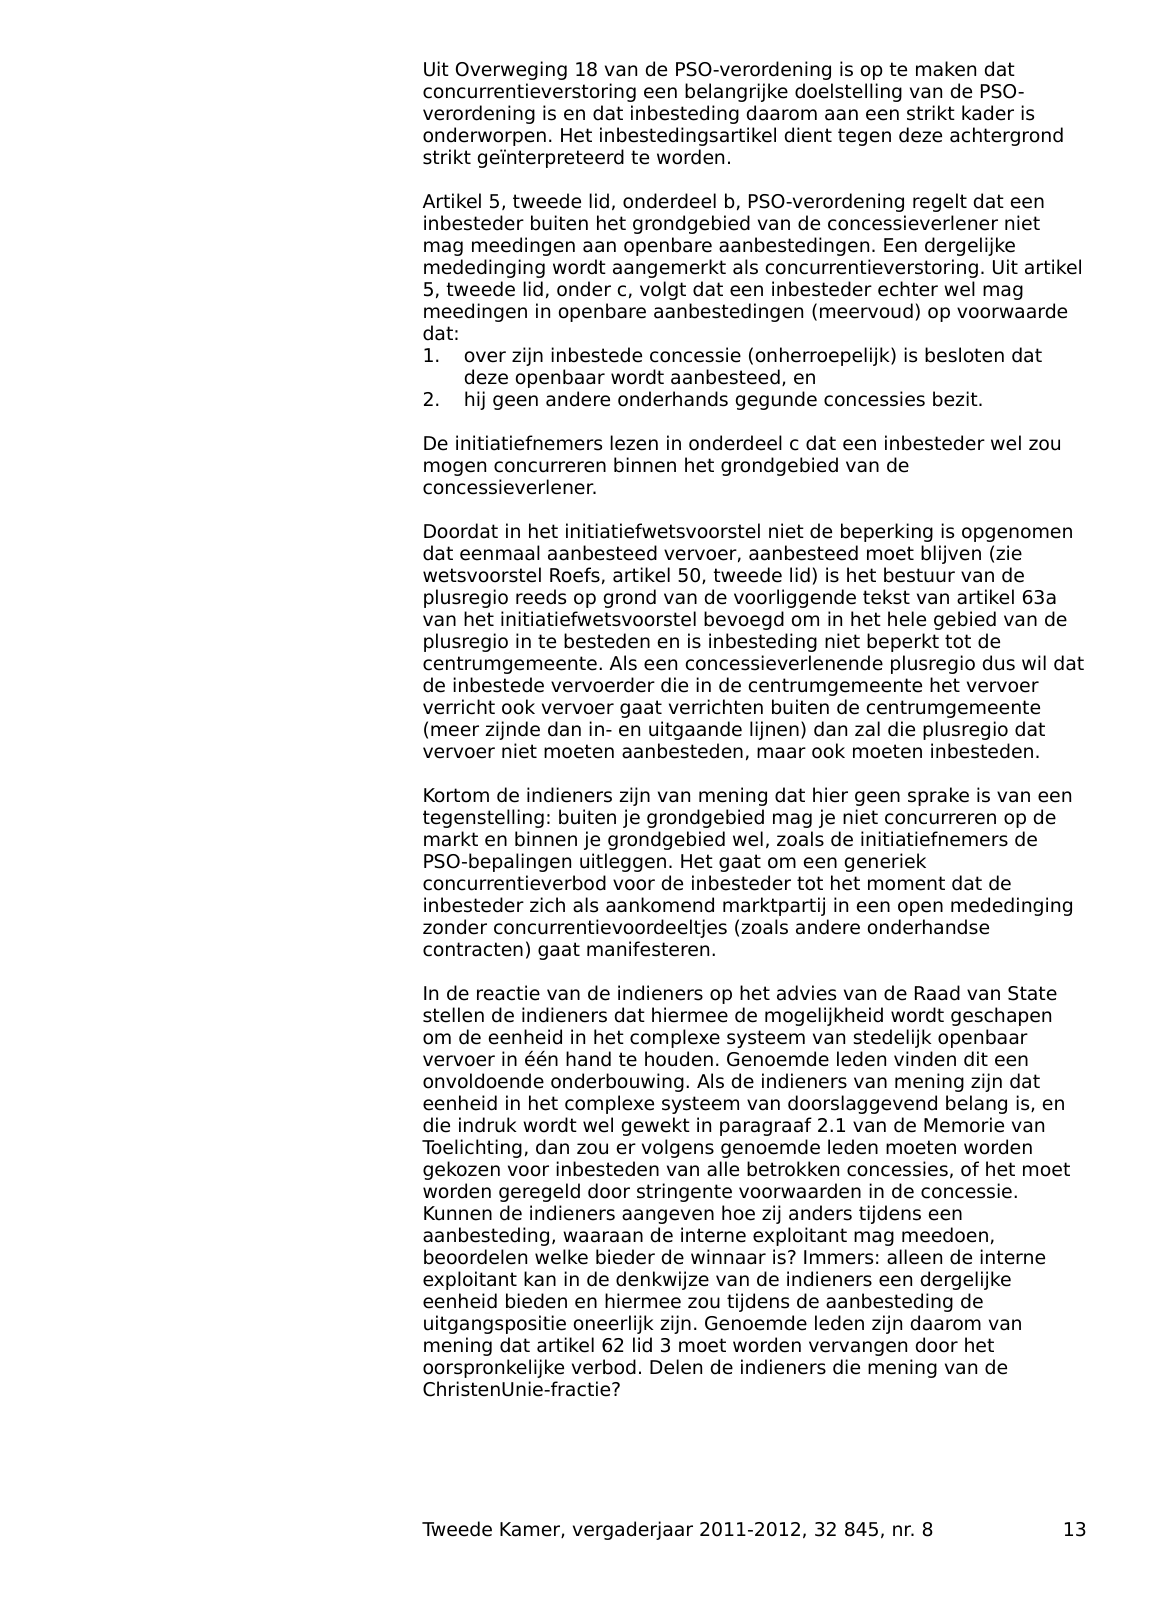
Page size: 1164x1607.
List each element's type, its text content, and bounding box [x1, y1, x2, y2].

text 2. hij geen andere onderhands gegunde concessies bezit. [422, 389, 1087, 411]
text Uit Overweging 18 van de PSO-verordening is op te maken dat concurrentieverstoring een belangrijke doelstelling van de PSO-verordening is en dat inbesteding daarom aan een strikt kader is onderworpen. Het inbestedingsartikel dient tegen deze achtergrond strikt geïnterpreteerd te worden. [422, 59, 1087, 169]
text In de reactie van de indieners op het advies van de Raad van State stellen de indieners dat hiermee de mogelijkheid wordt geschapen om de eenheid in het complexe systeem van stedelijk openbaar vervoer in één hand te houden. Genoemde leden vinden dit een onvoldoende onderbouwing. Als de indieners van mening zijn dat eenheid in het complexe systeem van doorslaggevend belang is, en die indruk wordt wel gewekt in paragraaf 2.1 van de Memorie van Toelichting, dan zou er volgens genoemde leden moeten worden gekozen voor inbesteden van alle betrokken concessies, of het moet worden geregeld door stringente voorwaarden in de concessie. Kunnen de indieners aangeven hoe zij anders tijdens een aanbesteding, waaraan de interne exploitant mag meedoen, beoordelen welke bieder de winnaar is? Immers: alleen de interne exploitant kan in de denkwijze van de indieners een dergelijke eenheid bieden en hiermee zou tijdens de aanbesteding de uitgangspositie oneerlijk zijn. Genoemde leden zijn daarom van mening dat artikel 62 lid 3 moet worden vervangen door het oorspronkelijke verbod. Delen de indieners die mening van de ChristenUnie-fractie? [422, 983, 1087, 1401]
text De initiatiefnemers lezen in onderdeel c dat een inbesteder wel zou mogen concurreren binnen het grondgebied van de concessieverlener. [422, 433, 1087, 499]
text 1. over zijn inbestede concessie (onherroepelijk) is besloten dat deze openbaar wordt aanbesteed, en [422, 345, 1087, 389]
text Artikel 5, tweede lid, onderdeel b, PSO-verordening regelt dat een inbesteder buiten het grondgebied van de concessieverlener niet mag meedingen aan openbare aanbestedingen. Een dergelijke mededinging wordt aangemerkt als concurrentieverstoring. Uit artikel 5, tweede lid, onder c, volgt dat een inbesteder echter wel mag meedingen in openbare aanbestedingen (meervoud) op voorwaarde dat: [422, 191, 1087, 345]
text Kortom de indieners zijn van mening dat hier geen sprake is van een tegenstelling: buiten je grondgebied mag je niet concurreren op de markt en binnen je grondgebied wel, zoals de initiatiefnemers de PSO-bepalingen uitleggen. Het gaat om een generiek concurrentieverbod voor de inbesteder tot het moment dat de inbesteder zich als aankomend marktpartij in een open mededinging zonder concurrentievoordeeltjes (zoals andere onderhandse contracten) gaat manifesteren. [422, 785, 1087, 961]
text Doordat in het initiatiefwetsvoorstel niet de beperking is opgenomen dat eenmaal aanbesteed vervoer, aanbesteed moet blijven (zie wetsvoorstel Roefs, artikel 50, tweede lid) is het bestuur van de plusregio reeds op grond van de voorliggende tekst van artikel 63a van het initiatiefwetsvoorstel bevoegd om in het hele gebied van de plusregio in te besteden en is inbesteding niet beperkt tot de centrumgemeente. Als een concessieverlenende plusregio dus wil dat de inbestede vervoerder die in de centrumgemeente het vervoer verricht ook vervoer gaat verrichten buiten de centrumgemeente (meer zijnde dan in- en uitgaande lijnen) dan zal die plusregio dat vervoer niet moeten aanbesteden, maar ook moeten inbesteden. [422, 521, 1087, 763]
